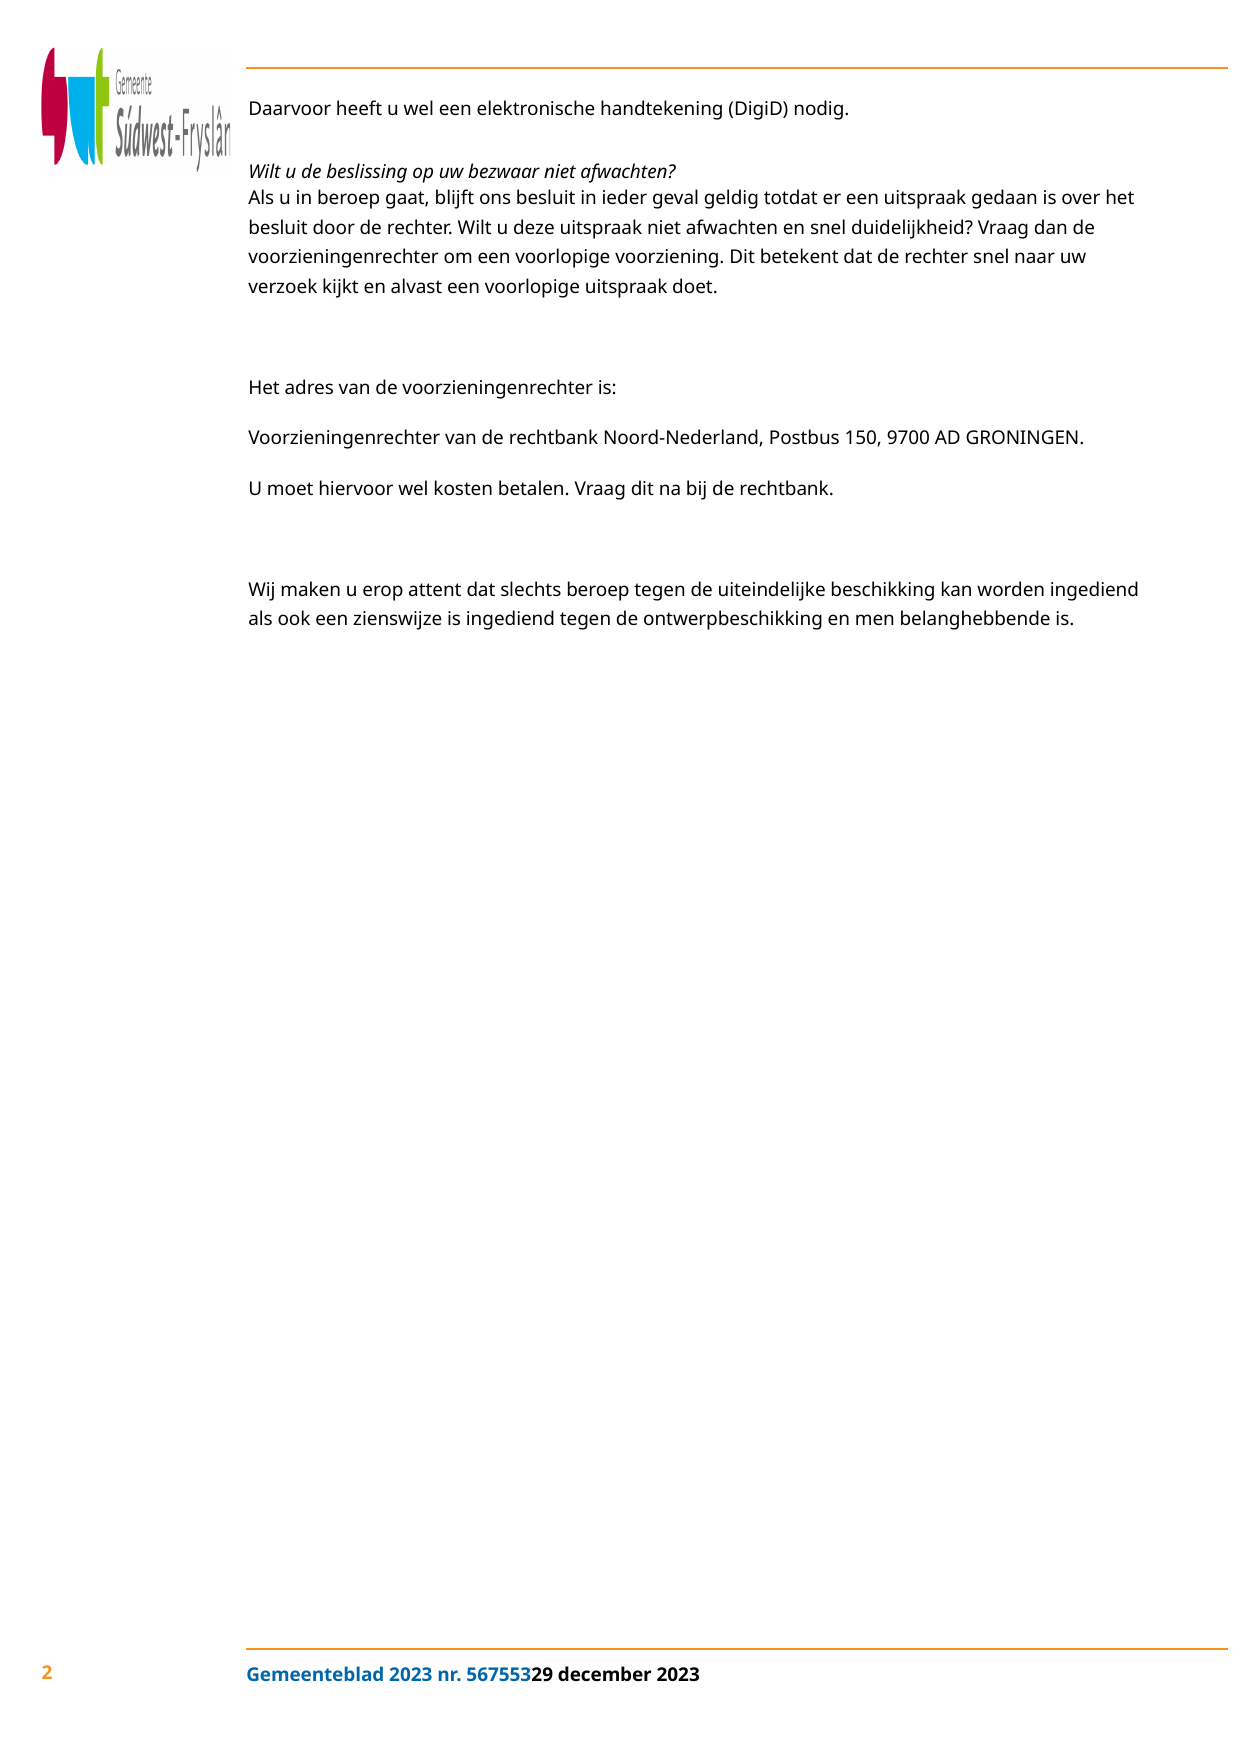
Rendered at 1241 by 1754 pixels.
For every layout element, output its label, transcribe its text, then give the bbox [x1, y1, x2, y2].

text U moet hiervoor wel kosten betalen. Vraag dit na bij de rechtbank. [248, 475, 1152, 501]
text Als u in beroep gaat, blijft ons besluit in ieder geval geldig totdat er een uitspraak gedaan is over het besluit door de rechter. Wilt u deze uitspraak niet afwachten en snel duidelijkheid? Vraag dan de voorzieningenrechter om een voorlopige voorziening. Dit betekent dat de rechter snel naar uw verzoek kijkt en alvast een voorlopige uitspraak doet. [248, 184, 1152, 299]
text Wilt u de beslissing op uw bezwaar niet afwachten? [248, 159, 1152, 184]
text Het adres van de voorzieningenrechter is: [248, 374, 1152, 400]
text Voorzieningenrechter van de rechtbank Noord-Nederland, Postbus 150, 9700 AD GRONINGEN. [248, 424, 1152, 450]
text Daarvoor heeft u wel een elektronische handtekening (DigiD) nodig. [248, 95, 1152, 121]
text Wij maken u erop attent dat slechts beroep tegen de uiteindelijke beschikking kan worden ingediend als ook een zienswijze is ingediend tegen de ontwerpbeschikking en men belanghebbende is. [248, 576, 1152, 631]
picture [41, 47, 231, 172]
